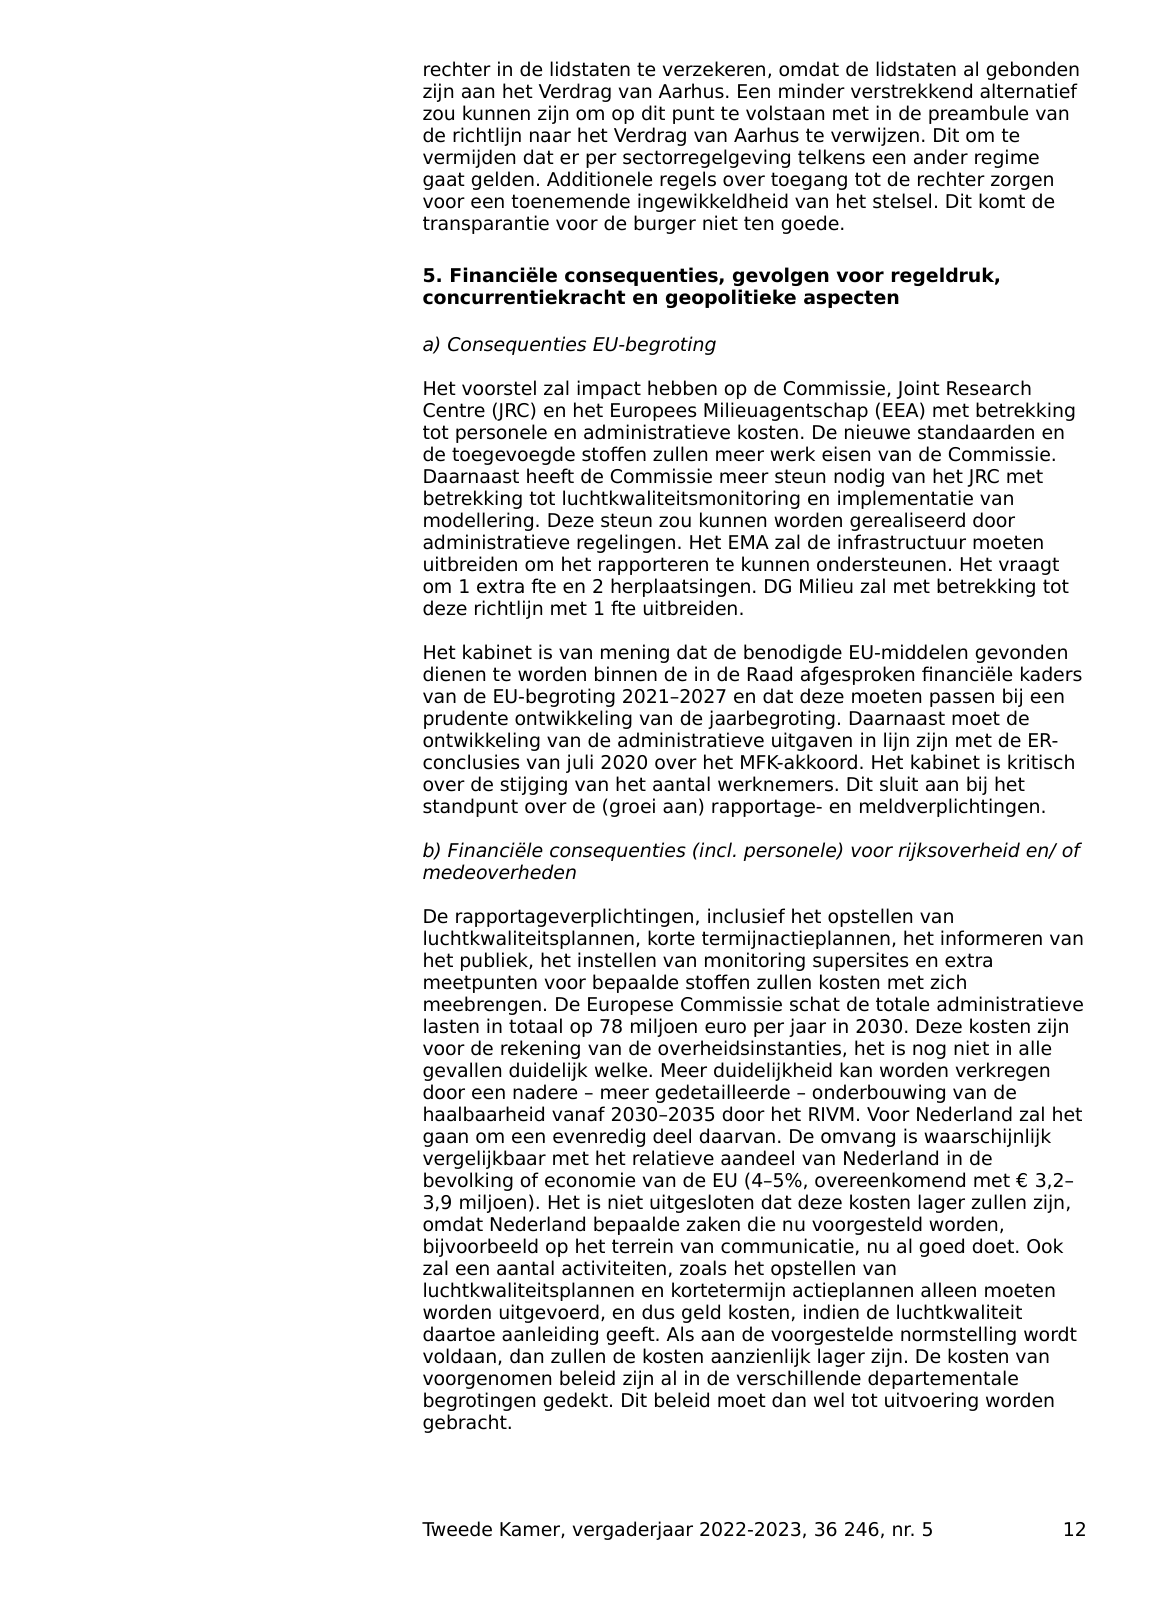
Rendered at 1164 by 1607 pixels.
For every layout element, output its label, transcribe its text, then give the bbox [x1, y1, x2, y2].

text De rapportageverplichtingen, inclusief het opstellen van luchtkwaliteitsplannen, korte termijnactieplannen, het informeren van het publiek, het instellen van monitoring supersites en extra meetpunten voor bepaalde stoffen zullen kosten met zich meebrengen. De Europese Commissie schat de totale administratieve lasten in totaal op 78 miljoen euro per jaar in 2030. Deze kosten zijn voor de rekening van de overheidsinstanties, het is nog niet in alle gevallen duidelijk welke. Meer duidelijkheid kan worden verkregen door een nadere – meer gedetailleerde – onderbouwing van de haalbaarheid vanaf 2030–2035 door het RIVM. Voor Nederland zal het gaan om een evenredig deel daarvan. De omvang is waarschijnlijk vergelijkbaar met het relatieve aandeel van Nederland in de bevolking of economie van de EU (4–5%, overeenkomend met € 3,2–3,9 miljoen). Het is niet uitgesloten dat deze kosten lager zullen zijn, omdat Nederland bepaalde zaken die nu voorgesteld worden, bijvoorbeeld op het terrein van communicatie, nu al goed doet. Ook zal een aantal activiteiten, zoals het opstellen van luchtkwaliteitsplannen en kortetermijn actieplannen alleen moeten worden uitgevoerd, en dus geld kosten, indien de luchtkwaliteit daartoe aanleiding geeft. Als aan de voorgestelde normstelling wordt voldaan, dan zullen de kosten aanzienlijk lager zijn. De kosten van voorgenomen beleid zijn al in de verschillende departementale begrotingen gedekt. Dit beleid moet dan wel tot uitvoering worden gebracht. [422, 906, 1087, 1434]
subtitle 5. Financiële consequenties, gevolgen voor regeldruk, concurrentiekracht en geopolitieke aspecten [422, 265, 1087, 309]
subtitle a) Consequenties EU-begroting [422, 334, 1087, 356]
subtitle b) Financiële consequenties (incl. personele) voor rijksoverheid en/ of medeoverheden [422, 840, 1087, 884]
text rechter in de lidstaten te verzekeren, omdat de lidstaten al gebonden zijn aan het Verdrag van Aarhus. Een minder verstrekkend alternatief zou kunnen zijn om op dit punt te volstaan met in de preambule van de richtlijn naar het Verdrag van Aarhus te verwijzen. Dit om te vermijden dat er per sectorregelgeving telkens een ander regime gaat gelden. Additionele regels over toegang tot de rechter zorgen voor een toenemende ingewikkeldheid van het stelsel. Dit komt de transparantie voor de burger niet ten goede. [422, 59, 1087, 235]
text Het kabinet is van mening dat de benodigde EU-middelen gevonden dienen te worden binnen de in de Raad afgesproken financiële kaders van de EU-begroting 2021–2027 en dat deze moeten passen bij een prudente ontwikkeling van de jaarbegroting. Daarnaast moet de ontwikkeling van de administratieve uitgaven in lijn zijn met de ER-conclusies van juli 2020 over het MFK-akkoord. Het kabinet is kritisch over de stijging van het aantal werknemers. Dit sluit aan bij het standpunt over de (groei aan) rapportage- en meldverplichtingen. [422, 642, 1087, 818]
text Het voorstel zal impact hebben op de Commissie, Joint Research Centre (JRC) en het Europees Milieuagentschap (EEA) met betrekking tot personele en administratieve kosten. De nieuwe standaarden en de toegevoegde stoffen zullen meer werk eisen van de Commissie. Daarnaast heeft de Commissie meer steun nodig van het JRC met betrekking tot luchtkwaliteitsmonitoring en implementatie van modellering. Deze steun zou kunnen worden gerealiseerd door administratieve regelingen. Het EMA zal de infrastructuur moeten uitbreiden om het rapporteren te kunnen ondersteunen. Het vraagt om 1 extra fte en 2 herplaatsingen. DG Milieu zal met betrekking tot deze richtlijn met 1 fte uitbreiden. [422, 378, 1087, 620]
